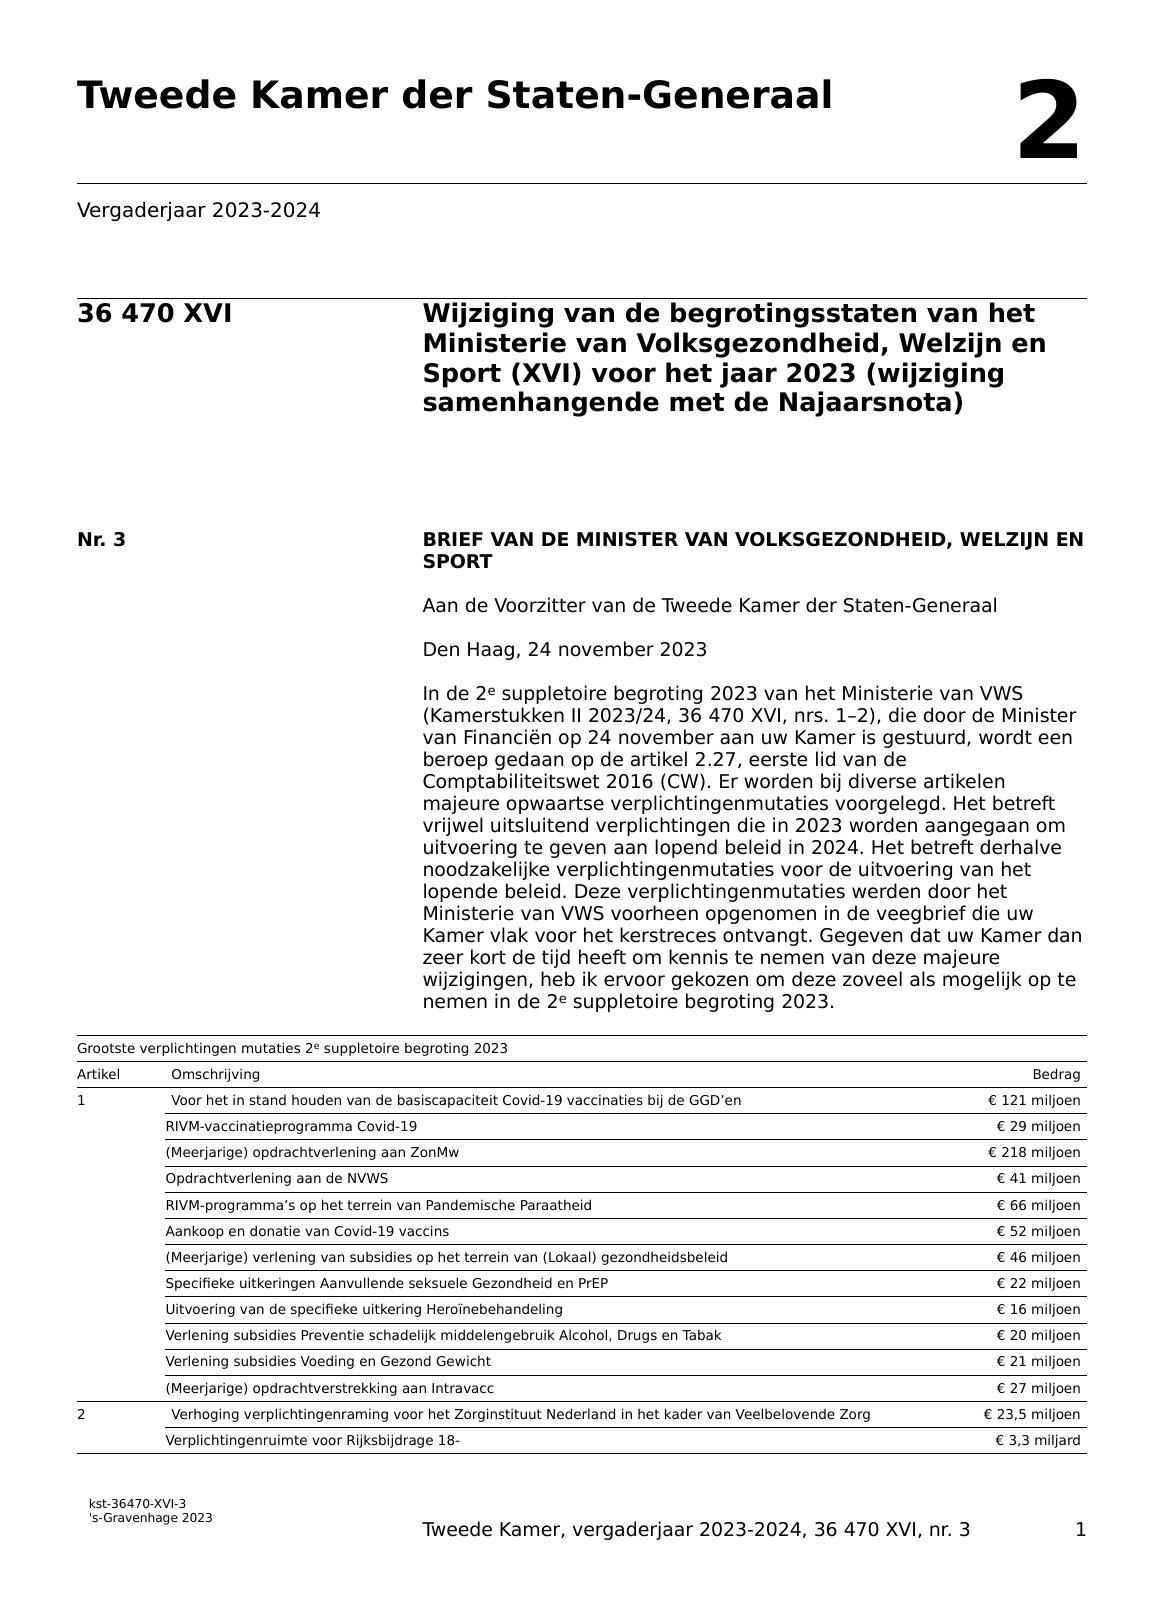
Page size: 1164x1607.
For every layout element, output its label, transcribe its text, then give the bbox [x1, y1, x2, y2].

table_cell € 22 miljoen [969, 1271, 1087, 1296]
table_cell € 21 miljoen [969, 1350, 1087, 1375]
table_cell € 3,3 miljard [969, 1428, 1087, 1453]
table_cell Vergaderjaar 2023-2024 [77, 184, 1087, 298]
table_cell Specifieke uitkeringen Aanvullende seksuele Gezondheid en PrEP [165, 1271, 968, 1296]
table_cell 2 [77, 1402, 165, 1453]
table_cell Uitvoering van de specifieke uitkering Heroïnebehandeling [165, 1297, 968, 1322]
table_cell (Meerjarige) verlening van subsidies op het terrein van (Lokaal) gezondheidsbeleid [165, 1245, 968, 1270]
table_cell € 121 miljoen [969, 1088, 1087, 1113]
table_cell € 52 miljoen [969, 1219, 1087, 1244]
subtitle 36 470 XVI Wijziging van de begrotingsstaten van het Ministerie van Volksgezondheid, Welzijn en Sport (XVI) voor het jaar 2023 (wijziging samenhangende met de Najaarsnota) [77, 299, 1087, 418]
table_cell Aankoop en donatie van Covid-19 vaccins [165, 1219, 968, 1244]
table_cell Verlening subsidies Preventie schadelijk middelengebruik Alcohol, Drugs en Tabak [165, 1324, 968, 1348]
text 's-Gravenhage 2023 [88, 1511, 323, 1525]
table_header Tweede Kamer der Staten-Generaal [77, 59, 886, 183]
table_cell € 66 miljoen [969, 1193, 1087, 1218]
table_cell € 23,5 miljoen [969, 1402, 1087, 1427]
table_cell Voor het in stand houden van de basiscapaciteit Covid-19 vaccinaties bij de GGD’en [165, 1088, 968, 1113]
text kst-36470-XVI-3 [88, 1497, 323, 1511]
table_header Grootste verplichtingen mutaties 2e suppletoire begroting 2023 [77, 1036, 1087, 1061]
table_cell € 27 miljoen [969, 1376, 1087, 1401]
table_cell € 20 miljoen [969, 1324, 1087, 1348]
text In de 2e suppletoire begroting 2023 van het Ministerie van VWS (Kamerstukken II 2023/24, 36 470 XVI, nrs. 1–2), die door de Minister van Financiën op 24 november aan uw Kamer is gestuurd, wordt een beroep gedaan op de artikel 2.27, eerste lid van de Comptabiliteitswet 2016 (CW). Er worden bĳ diverse artikelen majeure opwaartse verplichtingenmutaties voorgelegd. Het betreft vrijwel uitsluitend verplichtingen die in 2023 worden aangegaan om uitvoering te geven aan lopend beleid in 2024. Het betreft derhalve noodzakelijke verplichtingenmutaties voor de uitvoering van het lopende beleid. Deze verplichtingenmutaties werden door het Ministerie van VWS voorheen opgenomen in de veegbrief die uw Kamer vlak voor het kerstreces ontvangt. Gegeven dat uw Kamer dan zeer kort de tĳd heeft om kennis te nemen van deze majeure wĳzigingen, heb ik ervoor gekozen om deze zoveel als mogelijk op te nemen in de 2e suppletoire begroting 2023. [422, 683, 1087, 1013]
table_cell Omschrijving [165, 1062, 968, 1087]
table_cell Artikel [77, 1062, 165, 1087]
text Aan de Voorzitter van de Tweede Kamer der Staten-Generaal [422, 595, 1087, 617]
table_cell € 16 miljoen [969, 1297, 1087, 1322]
table_cell € 218 miljoen [969, 1140, 1087, 1166]
table_cell RIVM-vaccinatieprogramma Covid-19 [165, 1114, 968, 1139]
text Den Haag, 24 november 2023 [422, 639, 1087, 661]
subtitle Nr. 3 BRIEF VAN DE MINISTER VAN VOLKSGEZONDHEID, WELZIJN EN SPORT [77, 529, 1087, 573]
table_cell Verlening subsidies Voeding en Gezond Gewicht [165, 1350, 968, 1375]
table_cell (Meerjarige) opdrachtverlening aan ZonMw [165, 1140, 968, 1166]
table_cell (Meerjarige) opdrachtverstrekking aan Intravacc [165, 1376, 968, 1401]
table_cell 1 [77, 1088, 165, 1401]
table_cell € 29 miljoen [969, 1114, 1087, 1139]
table_cell € 41 miljoen [969, 1167, 1087, 1192]
table_cell Verhoging verplichtingenraming voor het Zorginstituut Nederland in het kader van Veelbelovende Zorg [165, 1402, 968, 1427]
table_cell € 46 miljoen [969, 1245, 1087, 1270]
table_header 2 [886, 59, 1087, 183]
table_cell Opdrachtverlening aan de NVWS [165, 1167, 968, 1192]
table_cell Verplichtingenruimte voor Rijksbijdrage 18- [165, 1428, 968, 1453]
table_cell Bedrag [969, 1062, 1087, 1087]
table_cell RIVM-programma’s op het terrein van Pandemische Paraatheid [165, 1193, 968, 1218]
